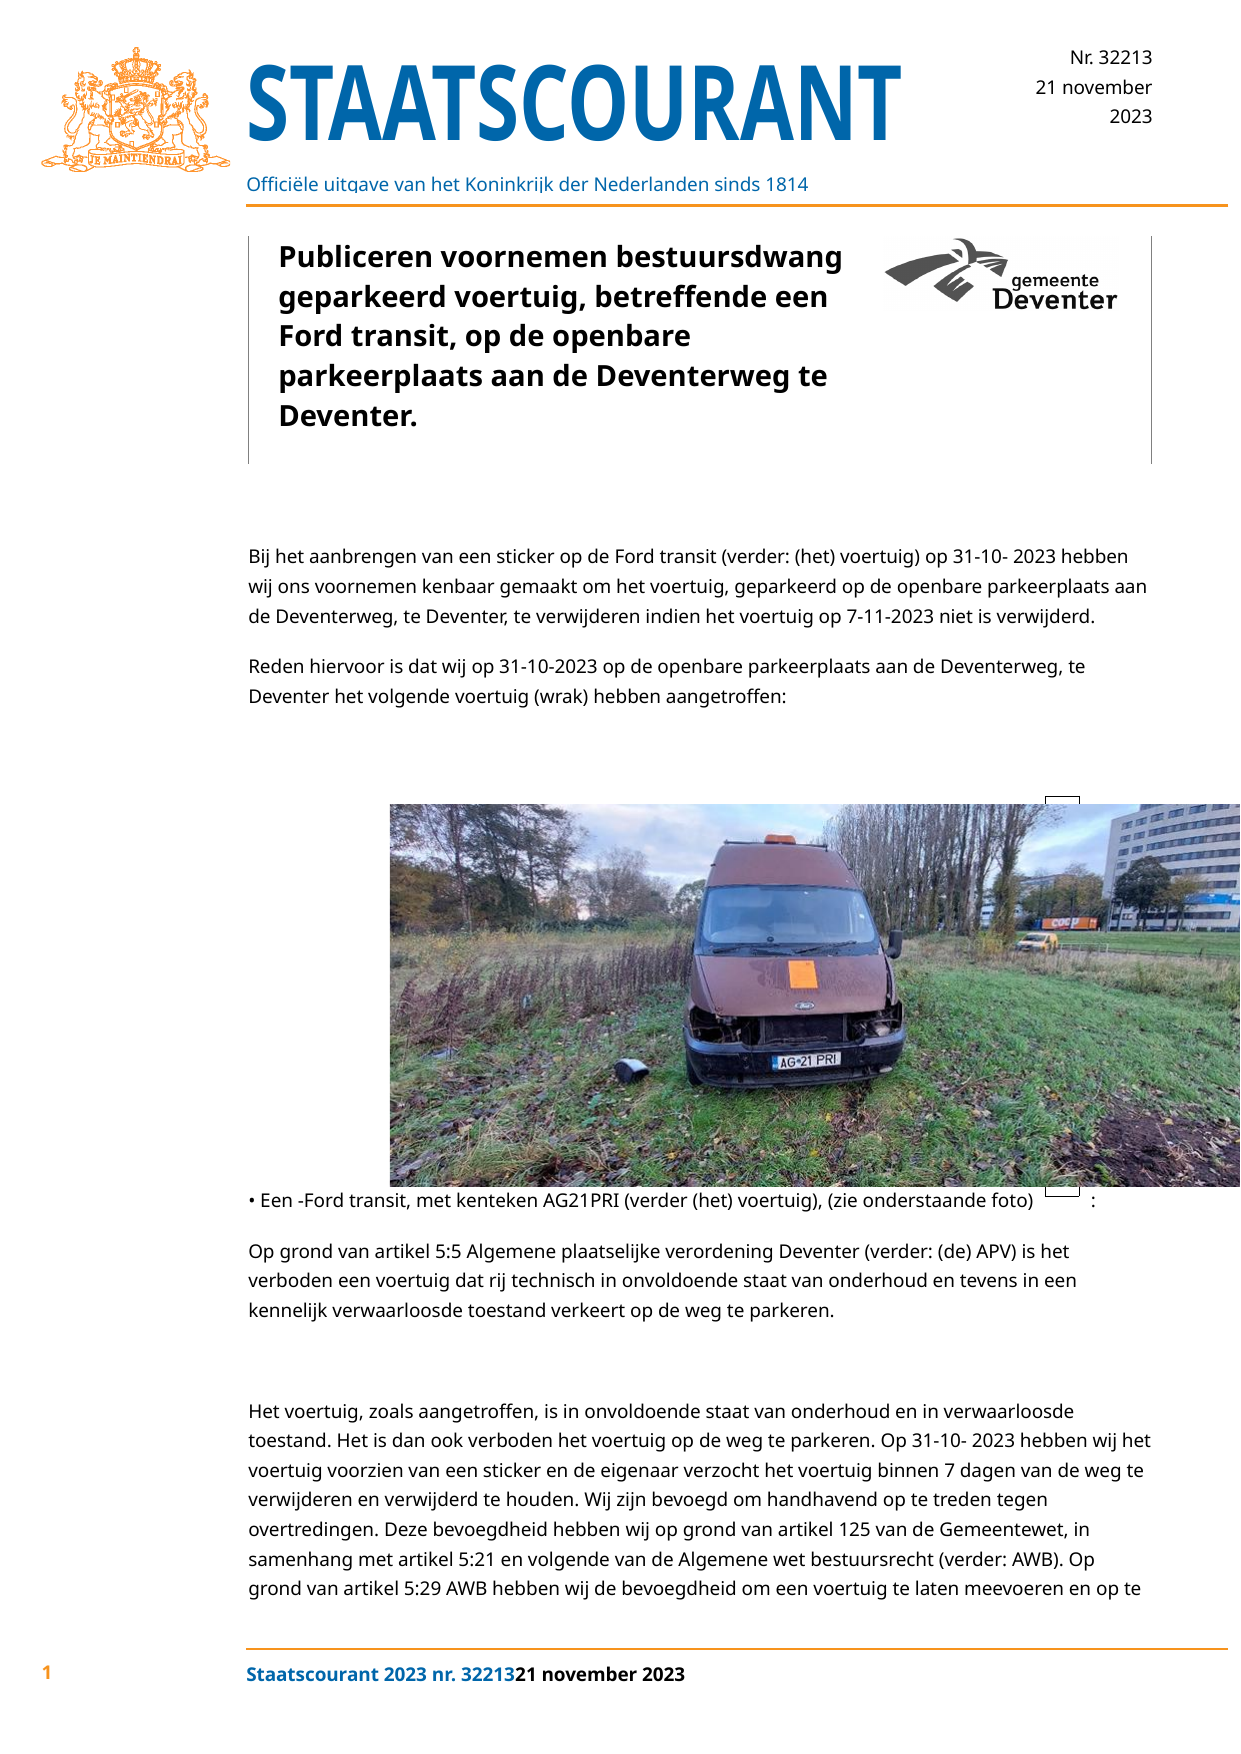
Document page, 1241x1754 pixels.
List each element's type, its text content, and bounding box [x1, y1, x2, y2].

text Het voertuig, zoals aangetroffen, is in onvoldoende staat van onderhoud en in verwaarloosde toestand. Het is dan ook verboden het voertuig op de weg te parkeren. Op 31-10- 2023 hebben wij het voertuig voorzien van een sticker en de eigenaar verzocht het voertuig binnen 7 dagen van de weg te verwijderen en verwijderd te houden. Wij zijn bevoegd om handhavend op te treden tegen overtredingen. Deze bevoegdheid hebben wij op grond van artikel 125 van de Gemeentewet, in samenhang met artikel 5:21 en volgende van de Algemene wet bestuursrecht (verder: AWB). Op grond van artikel 5:29 AWB hebben wij de bevoegdheid om een voertuig te laten meevoeren en op te [248, 1398, 1152, 1601]
table_header [850, 236, 1151, 464]
text • Een -Ford transit, met kenteken AG21PRI (verder (het) voertuig), (zie onderstaande foto): [248, 784, 1152, 1213]
text Bij het aanbrengen van een sticker op de Ford transit (verder: (het) voertuig) op 31-10- 2023 hebben wij ons voornemen kenbaar gemaakt om het voertuig, geparkeerd op de openbare parkeerplaats aan de Deventerweg, te Deventer, te verwijderen indien het voertuig op 7-11-2023 niet is verwijderd. [248, 544, 1152, 629]
table_header Publiceren voornemen bestuursdwang geparkeerd voertuig, betreffende een Ford transit, op de openbare parkeerplaats aan de Deventerweg te Deventer. [249, 236, 850, 464]
picture [389, 804, 1240, 1187]
text Op grond van artikel 5:5 Algemene plaatselijke verordening Deventer (verder: (de) APV) is het verboden een voertuig dat rij technisch in onvoldoende staat van onderhoud en tevens in een kennelijk verwaarloosde toestand verkeert op de weg te parkeren. [248, 1238, 1152, 1323]
text Reden hiervoor is dat wij op 31-10-2023 op de openbare parkeerplaats aan de Deventerweg, te Deventer het volgende voertuig (wrak) hebben aangetroffen: [248, 653, 1152, 709]
picture [882, 236, 1119, 311]
picture [41, 47, 231, 172]
